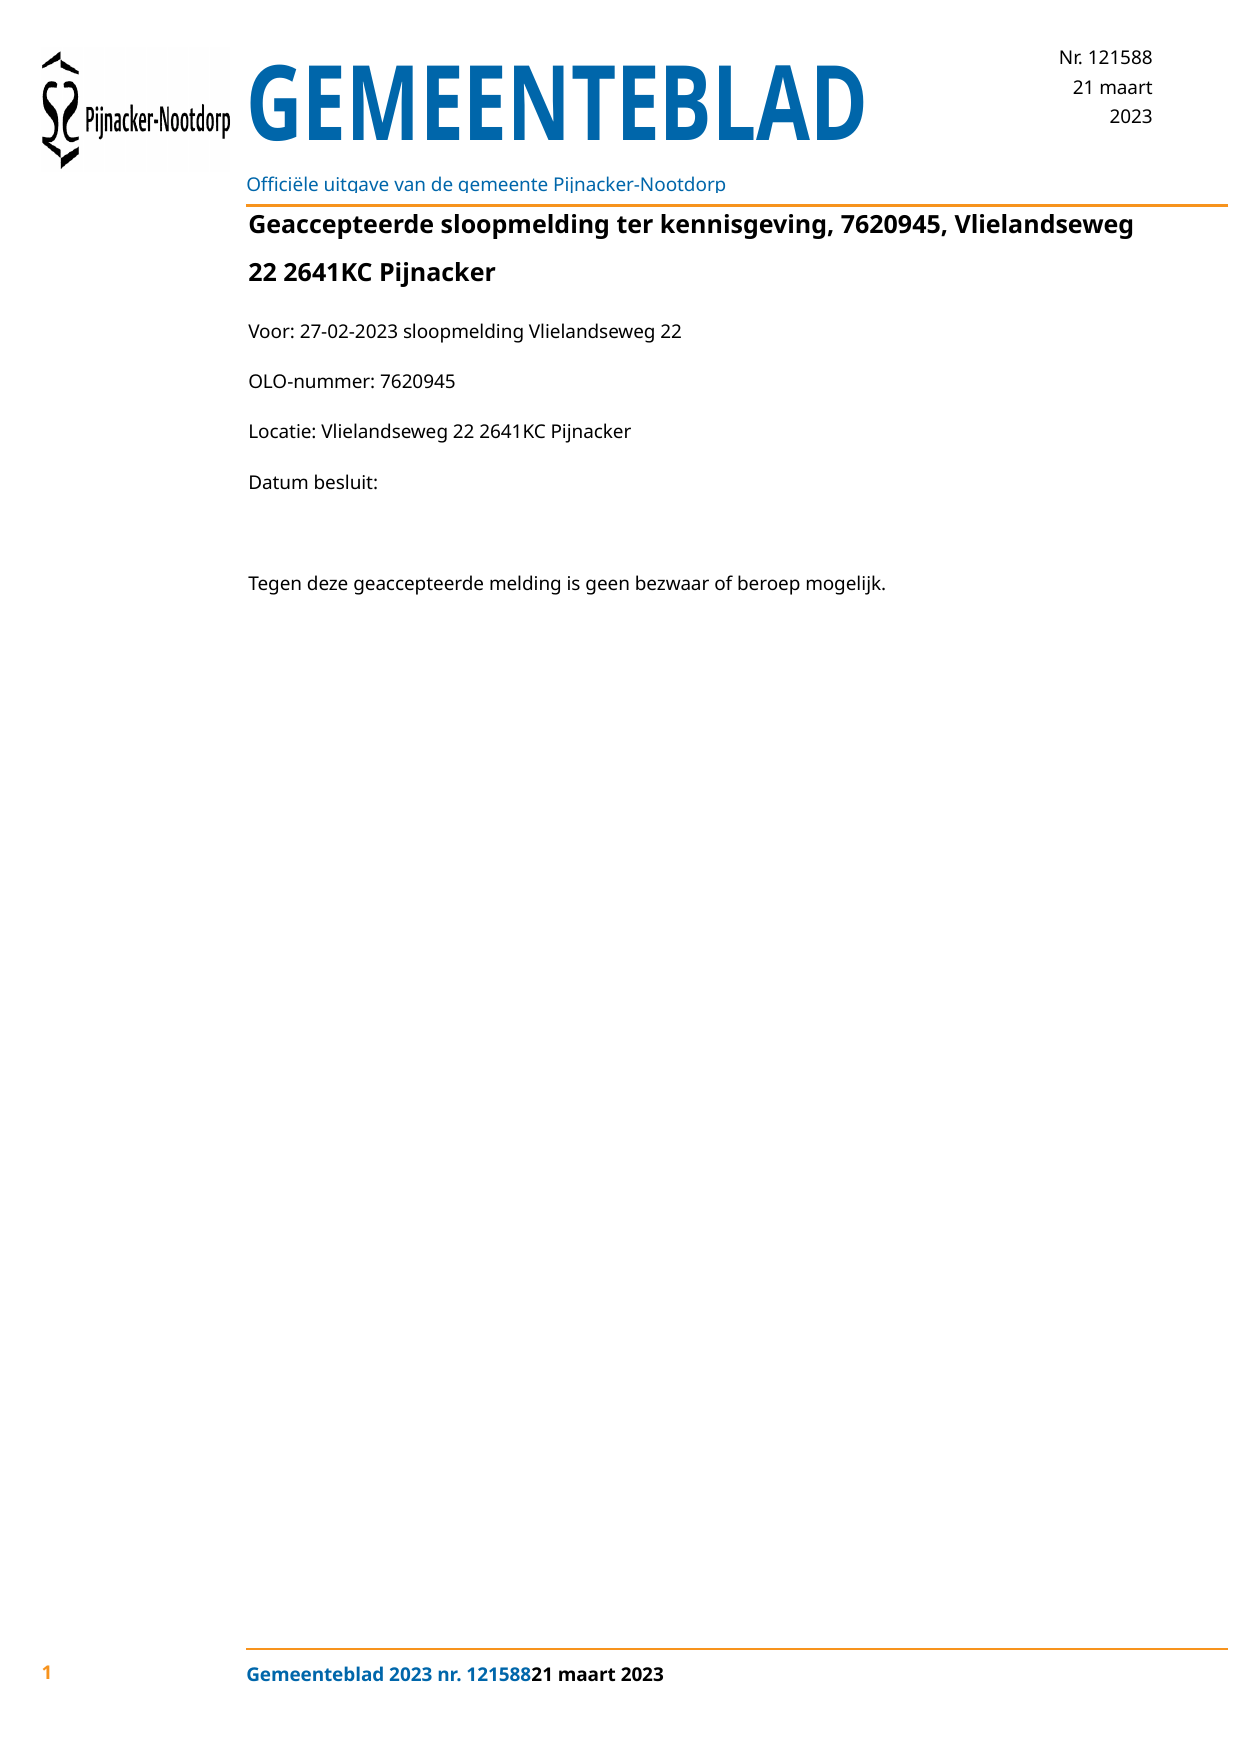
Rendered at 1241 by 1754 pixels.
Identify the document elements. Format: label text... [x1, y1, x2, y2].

text Locatie: Vlielandseweg 22 2641KC Pijnacker [248, 419, 1152, 444]
picture [41, 47, 231, 172]
text Geaccepteerde sloopmelding ter kennisgeving, 7620945, Vlielandseweg 22 2641KC Pijnacker [248, 207, 1152, 288]
text OLO-nummer: 7620945 [248, 368, 1152, 394]
text Tegen deze geaccepteerde melding is geen bezwaar of beroep mogelijk. [248, 570, 1152, 596]
text Datum besluit: [248, 469, 1152, 495]
text Voor: 27-02-2023 sloopmelding Vlielandseweg 22 [248, 318, 1152, 344]
